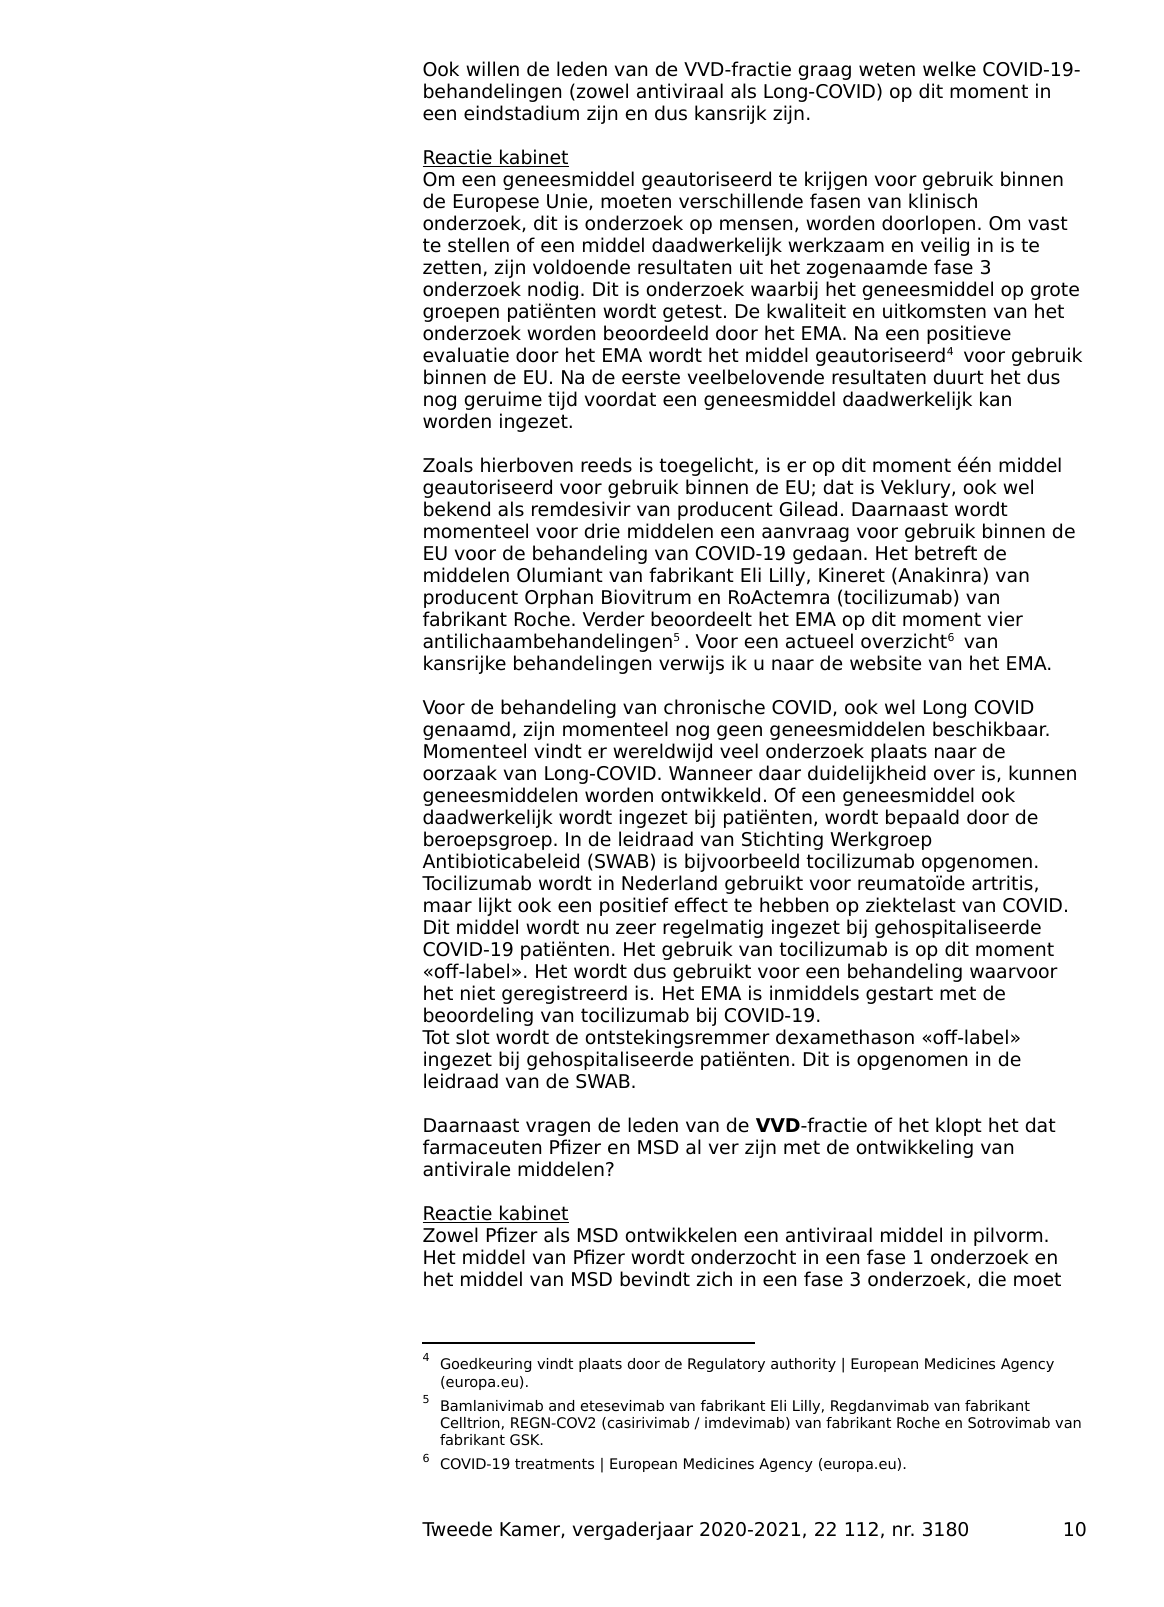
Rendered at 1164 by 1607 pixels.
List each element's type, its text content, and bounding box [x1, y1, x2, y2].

text Zowel Pfizer als MSD ontwikkelen een antiviraal middel in pilvorm. Het middel van Pfizer wordt onderzocht in een fase 1 onderzoek en het middel van MSD bevindt zich in een fase 3 onderzoek, die moet [422, 1225, 1087, 1291]
text Voor de behandeling van chronische COVID, ook wel Long COVID genaamd, zijn momenteel nog geen geneesmiddelen beschikbaar. Momenteel vindt er wereldwijd veel onderzoek plaats naar de oorzaak van Long-COVID. Wanneer daar duidelijkheid over is, kunnen geneesmiddelen worden ontwikkeld. Of een geneesmiddel ook daadwerkelijk wordt ingezet bij patiënten, wordt bepaald door de beroepsgroep. In de leidraad van Stichting Werkgroep Antibioticabeleid (SWAB) is bijvoorbeeld tocilizumab opgenomen. Tocilizumab wordt in Nederland gebruikt voor reumatoïde artritis, maar lijkt ook een positief effect te hebben op ziektelast van COVID. Dit middel wordt nu zeer regelmatig ingezet bij gehospitaliseerde COVID-19 patiënten. Het gebruik van tocilizumab is op dit moment «off-label». Het wordt dus gebruikt voor een behandeling waarvoor het niet geregistreerd is. Het EMA is inmiddels gestart met de beoordeling van tocilizumab bij COVID-19. [422, 697, 1087, 1027]
text Daarnaast vragen de leden van de VVD-fractie of het klopt het dat farmaceuten Pfizer en MSD al ver zijn met de ontwikkeling van antivirale middelen? [422, 1115, 1087, 1181]
text Zoals hierboven reeds is toegelicht, is er op dit moment één middel geautoriseerd voor gebruik binnen de EU; dat is Veklury, ook wel bekend als remdesivir van producent Gilead. Daarnaast wordt momenteel voor drie middelen een aanvraag voor gebruik binnen de EU voor de behandeling van COVID-19 gedaan. Het betreft de middelen Olumiant van fabrikant Eli Lilly, Kineret (Anakinra) van producent Orphan Biovitrum en RoActemra (tocilizumab) van fabrikant Roche. Verder beoordeelt het EMA op dit moment vier antilichaambehandelingen. Voor een actueel overzicht van kansrijke behandelingen verwijs ik u naar de website van het EMA. [422, 455, 1087, 675]
text Goedkeuring vindt plaats door de Regulatory authority | European Medicines Agency (europa.eu). [422, 1352, 1087, 1391]
text Bamlanivimab and etesevimab van fabrikant Eli Lilly, Regdanvimab van fabrikant Celltrion, REGN-COV2 (casirivimab / imdevimab) van fabrikant Roche en Sotrovimab van fabrikant GSK. [422, 1393, 1087, 1449]
subtitle Reactie kabinet [422, 147, 1087, 169]
subtitle Reactie kabinet [422, 1203, 1087, 1225]
text Tot slot wordt de ontstekingsremmer dexamethason «off-label» ingezet bij gehospitaliseerde patiënten. Dit is opgenomen in de leidraad van de SWAB. [422, 1027, 1087, 1093]
text COVID-19 treatments | European Medicines Agency (europa.eu). [422, 1452, 1087, 1474]
text Om een geneesmiddel geautoriseerd te krijgen voor gebruik binnen de Europese Unie, moeten verschillende fasen van klinisch onderzoek, dit is onderzoek op mensen, worden doorlopen. Om vast te stellen of een middel daadwerkelijk werkzaam en veilig in is te zetten, zijn voldoende resultaten uit het zogenaamde fase 3 onderzoek nodig. Dit is onderzoek waarbij het geneesmiddel op grote groepen patiënten wordt getest. De kwaliteit en uitkomsten van het onderzoek worden beoordeeld door het EMA. Na een positieve evaluatie door het EMA wordt het middel geautoriseerd voor gebruik binnen de EU. Na de eerste veelbelovende resultaten duurt het dus nog geruime tijd voordat een geneesmiddel daadwerkelijk kan worden ingezet. [422, 169, 1087, 433]
text Ook willen de leden van de VVD-fractie graag weten welke COVID-19-behandelingen (zowel antiviraal als Long-COVID) op dit moment in een eindstadium zijn en dus kansrijk zijn. [422, 59, 1087, 125]
